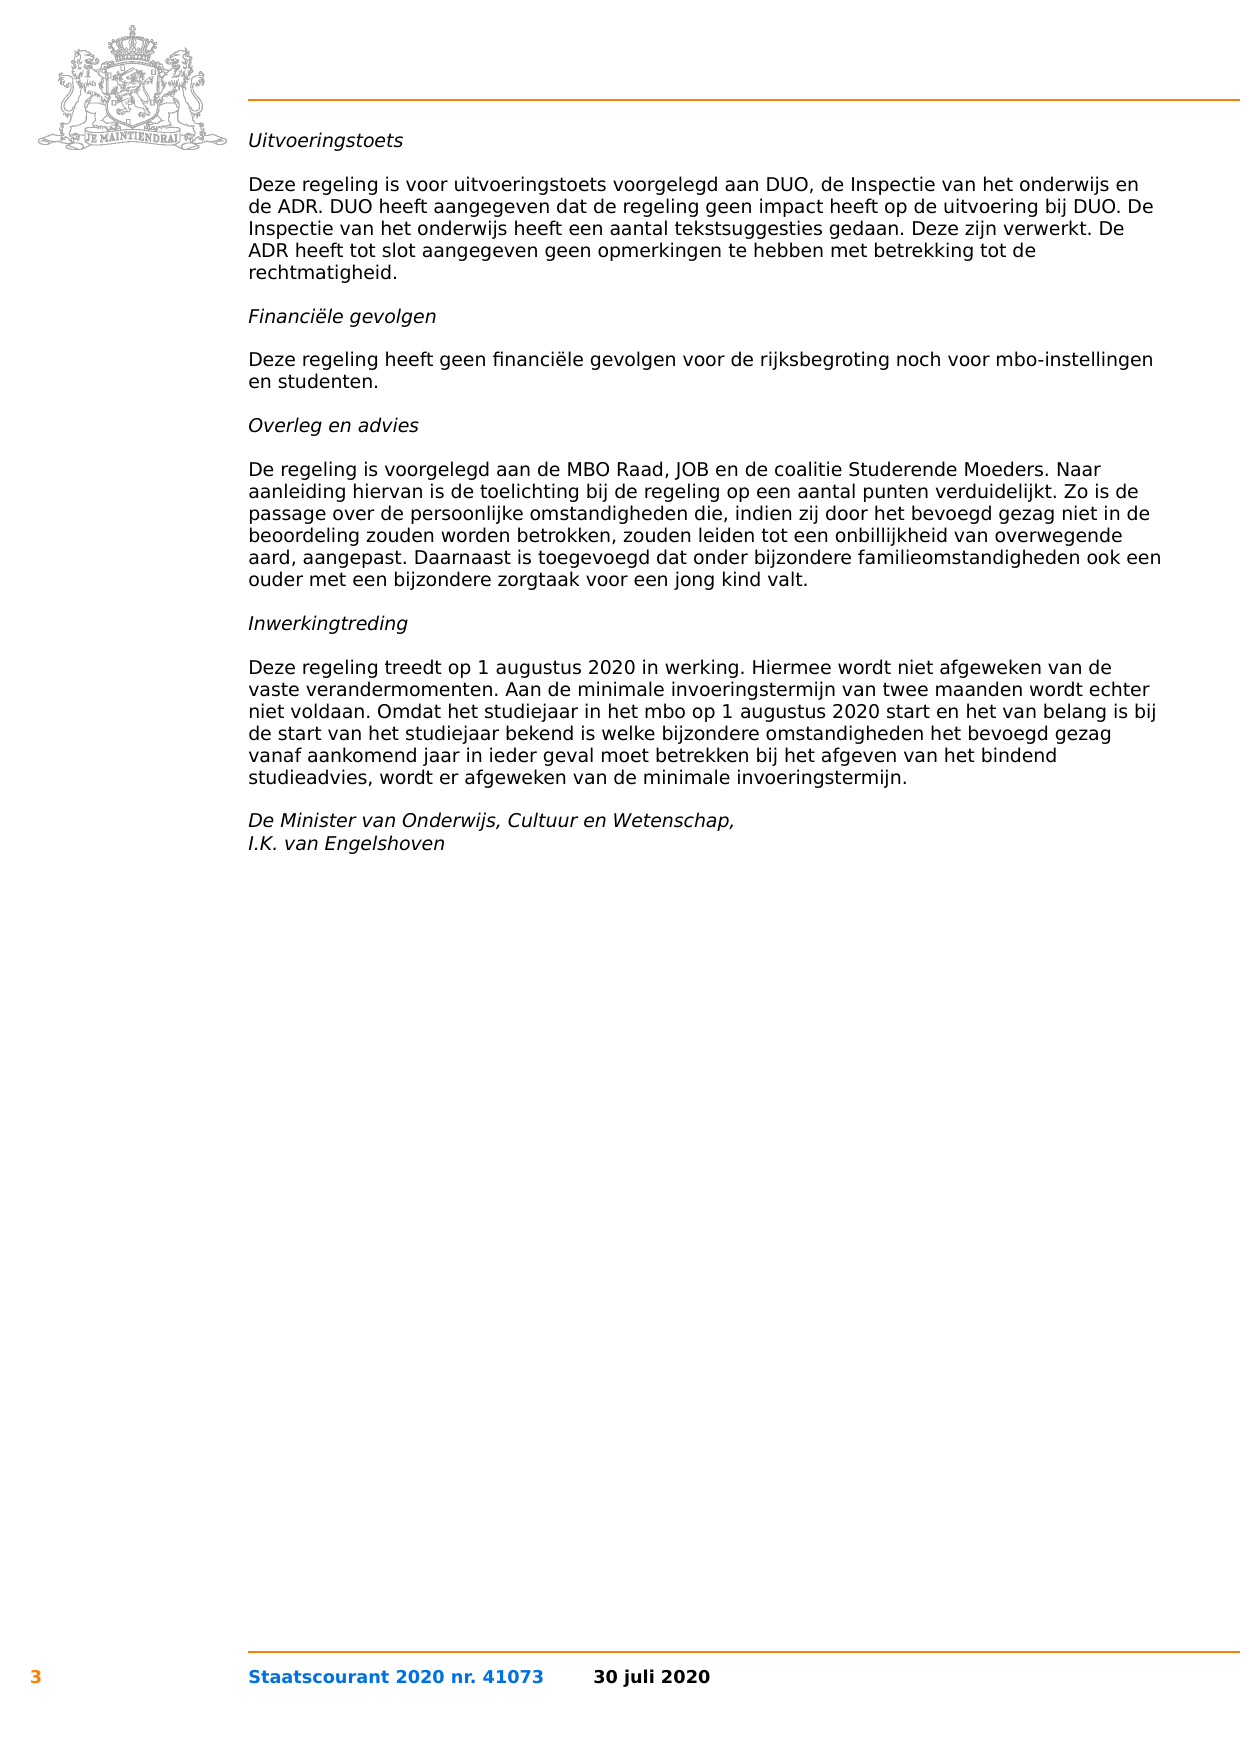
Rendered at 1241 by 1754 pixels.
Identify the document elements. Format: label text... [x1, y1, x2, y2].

text Deze regeling heeft geen financiële gevolgen voor de rijksbegroting noch voor mbo-instellingen en studenten. [248, 349, 1163, 393]
picture [38, 25, 227, 150]
text Deze regeling treedt op 1 augustus 2020 in werking. Hiermee wordt niet afgeweken van de vaste verandermomenten. Aan de minimale invoeringstermijn van twee maanden wordt echter niet voldaan. Omdat het studiejaar in het mbo op 1 augustus 2020 start en het van belang is bij de start van het studiejaar bekend is welke bijzondere omstandigheden het bevoegd gezag vanaf aankomend jaar in ieder geval moet betrekken bij het afgeven van het bindend studieadvies, wordt er afgeweken van de minimale invoeringstermijn. [248, 657, 1163, 788]
subtitle Overleg en advies [248, 415, 1163, 437]
subtitle Inwerkingtreding [248, 613, 1163, 635]
subtitle Financiële gevolgen [248, 306, 1163, 327]
text De regeling is voorgelegd aan de MBO Raad, JOB en de coalitie Studerende Moeders. Naar aanleiding hiervan is de toelichting bij de regeling op een aantal punten verduidelijkt. Zo is de passage over de persoonlijke omstandigheden die, indien zij door het bevoegd gezag niet in de beoordeling zouden worden betrokken, zouden leiden tot een onbillijkheid van overwegende aard, aangepast. Daarnaast is toegevoegd dat onder bijzondere familieomstandigheden ook een ouder met een bijzondere zorgtaak voor een jong kind valt. [248, 459, 1163, 591]
subtitle Uitvoeringstoets [248, 130, 1163, 152]
text De Minister van Onderwijs, Cultuur en Wetenschap, I.K. van Engelshoven [248, 810, 1163, 854]
text Deze regeling is voor uitvoeringstoets voorgelegd aan DUO, de Inspectie van het onderwijs en de ADR. DUO heeft aangegeven dat de regeling geen impact heeft op de uitvoering bij DUO. De Inspectie van het onderwijs heeft een aantal tekstsuggesties gedaan. Deze zijn verwerkt. De ADR heeft tot slot aangegeven geen opmerkingen te hebben met betrekking tot de rechtmatigheid. [248, 174, 1163, 284]
